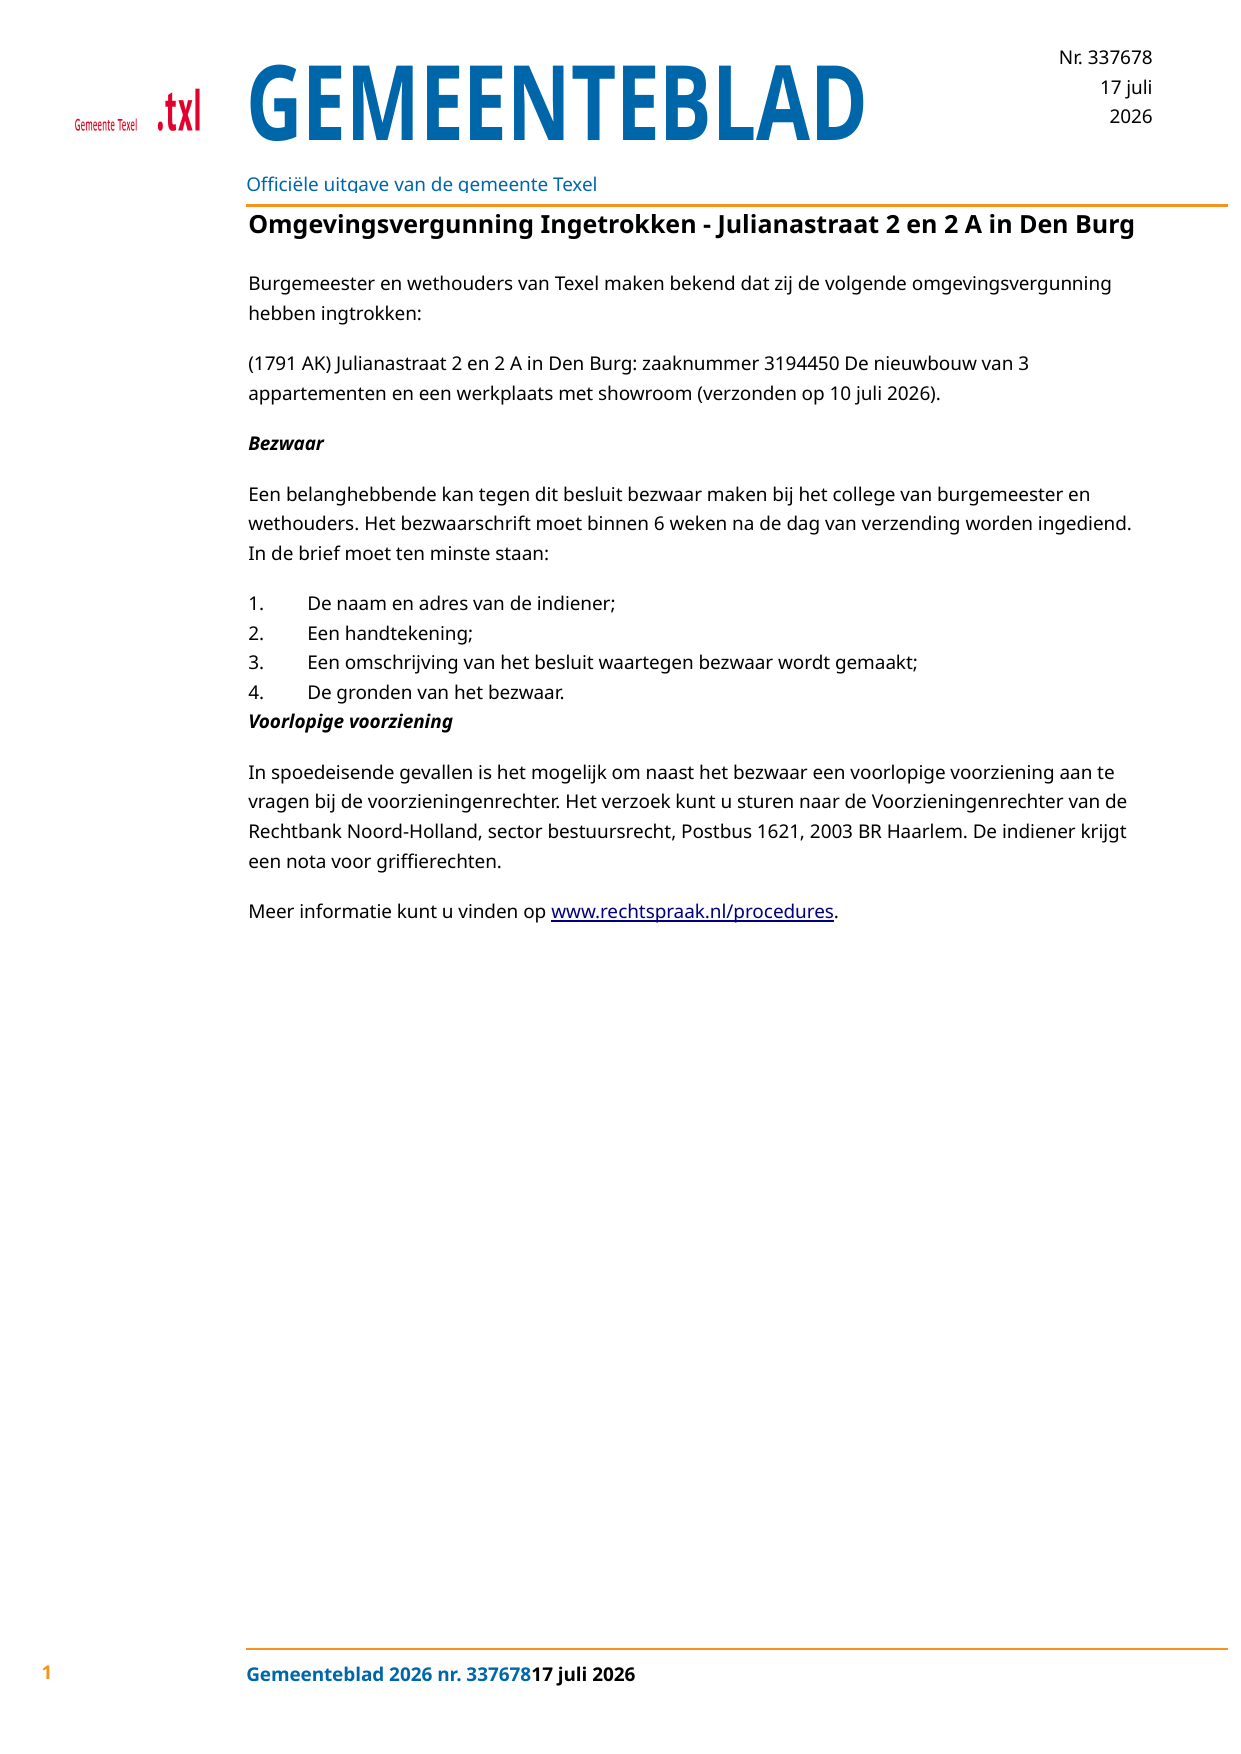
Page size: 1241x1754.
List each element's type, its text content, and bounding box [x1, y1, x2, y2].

text Burgemeester en wethouders van Texel maken bekend dat zij de volgende omgevingsvergunning hebben ingtrokken: [248, 270, 1152, 326]
list Een handtekening; [248, 620, 1152, 646]
list De naam en adres van de indiener; [248, 590, 1152, 616]
text Meer informatie kunt u vinden op www.rechtspraak.nl/procedures. [248, 898, 1152, 924]
text Omgevingsvergunning Ingetrokken - Julianastraat 2 en 2 A in Den Burg [248, 207, 1152, 241]
list Een omschrijving van het besluit waartegen bezwaar wordt gemaakt; [248, 649, 1152, 675]
text Een belanghebbende kan tegen dit besluit bezwaar maken bij het college van burgemeester en wethouders. Het bezwaarschrift moet binnen 6 weken na de dag van verzending worden ingediend. In de brief moet ten minste staan: [248, 481, 1152, 566]
picture [41, 47, 231, 172]
text In spoedeisende gevallen is het mogelijk om naast het bezwaar een voorlopige voorziening aan te vragen bij de voorzieningenrechter. Het verzoek kunt u sturen naar de Voorzieningenrechter van de Rechtbank Noord-Holland, sector bestuursrecht, Postbus 1621, 2003 BR Haarlem. De indiener krijgt een nota voor griffierechten. [248, 759, 1152, 873]
list De gronden van het bezwaar. [248, 679, 1152, 705]
text Voorlopige voorziening [248, 709, 1152, 734]
text Bezwaar [248, 430, 1152, 456]
text (1791 AK) Julianastraat 2 en 2 A in Den Burg: zaaknummer 3194450 De nieuwbouw van 3 appartementen en een werkplaats met showroom (verzonden op 10 juli 2026). [248, 350, 1152, 406]
